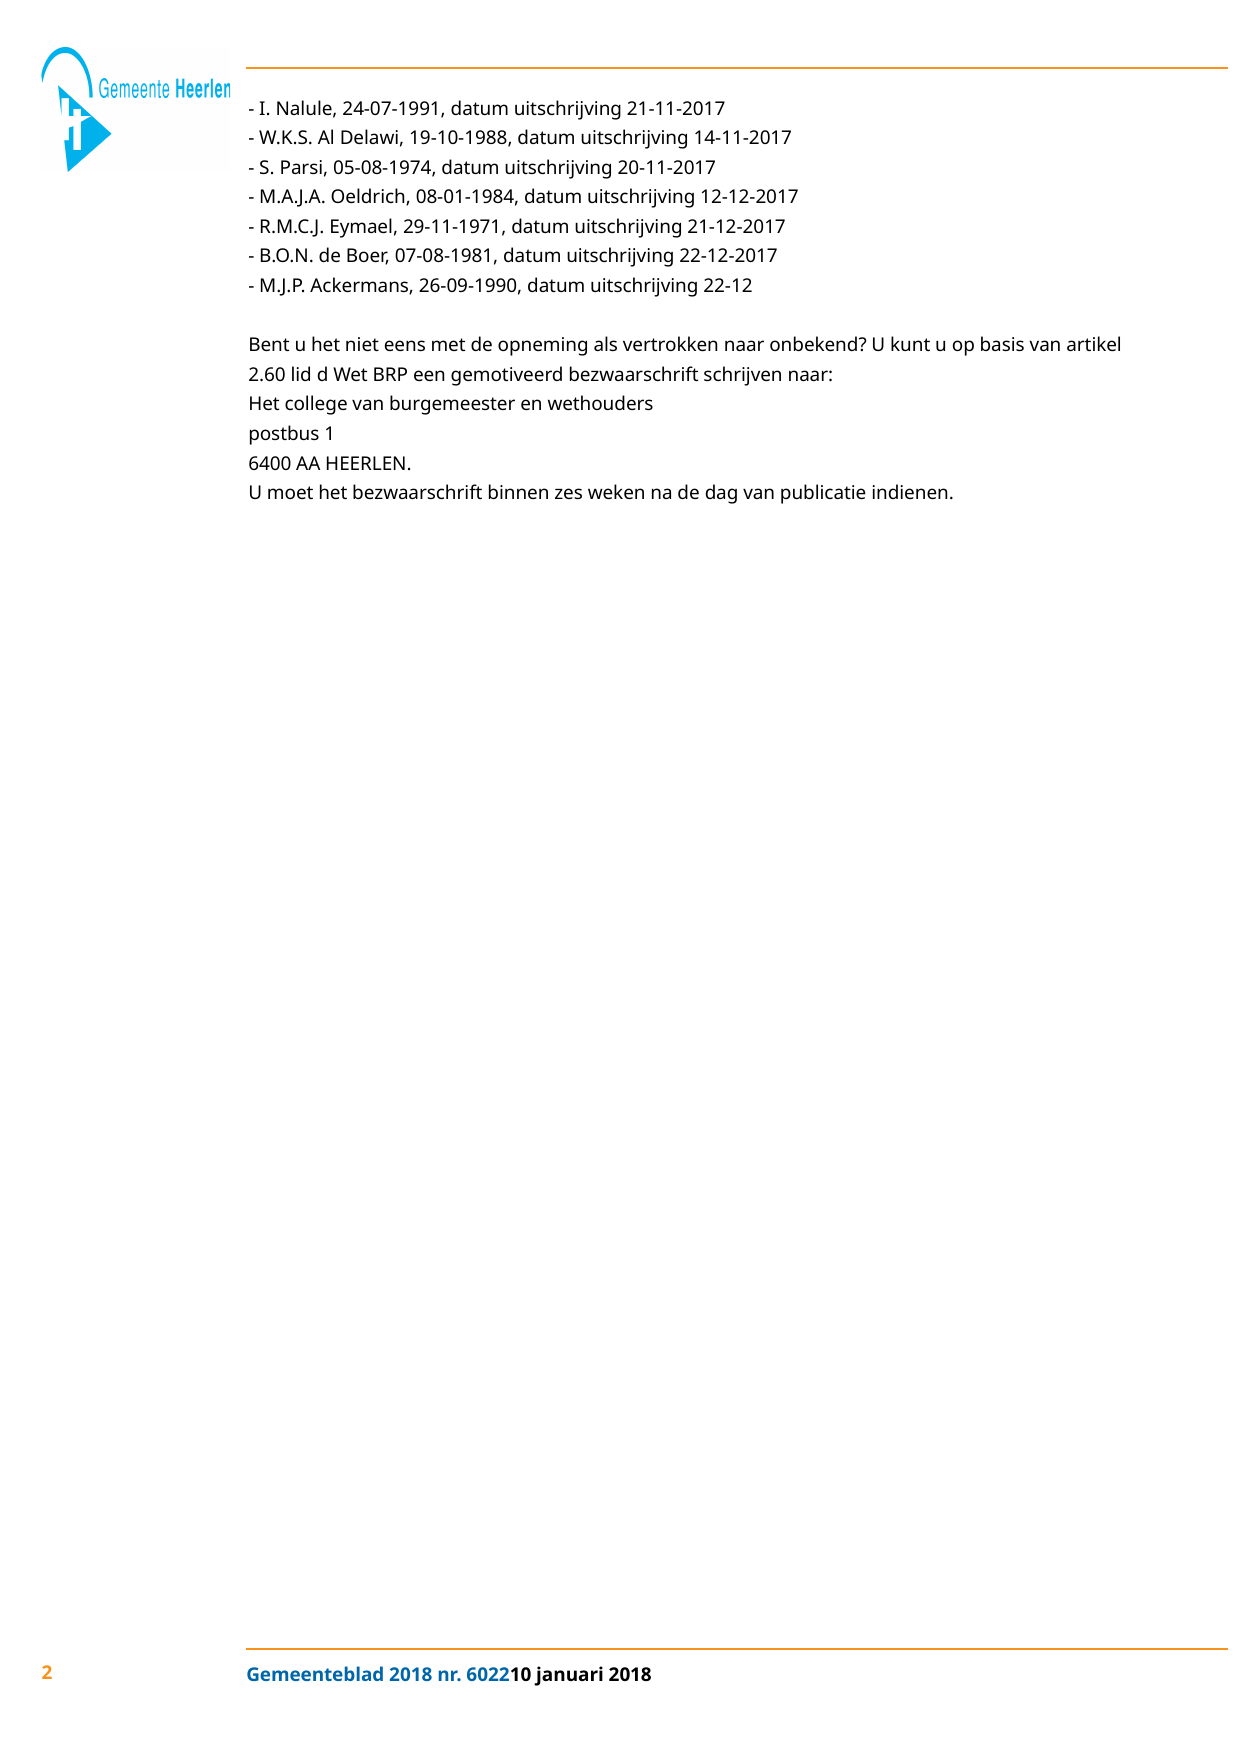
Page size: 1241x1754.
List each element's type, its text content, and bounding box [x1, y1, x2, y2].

text - W.K.S. Al Delawi, 19-10-1988, datum uitschrijving 14-11-2017 [248, 124, 1152, 150]
picture [41, 47, 58, 70]
text - I. Nalule, 24-07-1991, datum uitschrijving 21-11-2017 [248, 95, 1152, 121]
text - M.J.P. Ackermans, 26-09-1990, datum uitschrijving 22-12 [248, 272, 1152, 298]
text - B.O.N. de Boer, 07-08-1981, datum uitschrijving 22-12-2017 [248, 243, 1152, 268]
text - R.M.C.J. Eymael, 29-11-1971, datum uitschrijving 21-12-2017 [248, 213, 1152, 239]
text - S. Parsi, 05-08-1974, datum uitschrijving 20-11-2017 [248, 154, 1152, 180]
text Bent u het niet eens met de opneming als vertrokken naar onbekend? U kunt u op basis van artikel 2.60 lid d Wet BRP een gemotiveerd bezwaarschrift schrijven naar: [248, 331, 1152, 387]
text postbus 1 [248, 420, 1152, 446]
text 6400 AA HEERLEN. [248, 450, 1152, 476]
text - M.A.J.A. Oeldrich, 08-01-1984, datum uitschrijving 12-12-2017 [248, 183, 1152, 209]
text Het college van burgemeester en wethouders [248, 391, 1152, 416]
picture [41, 47, 231, 172]
text U moet het bezwaarschrift binnen zes weken na de dag van publicatie indienen. [248, 479, 1152, 505]
